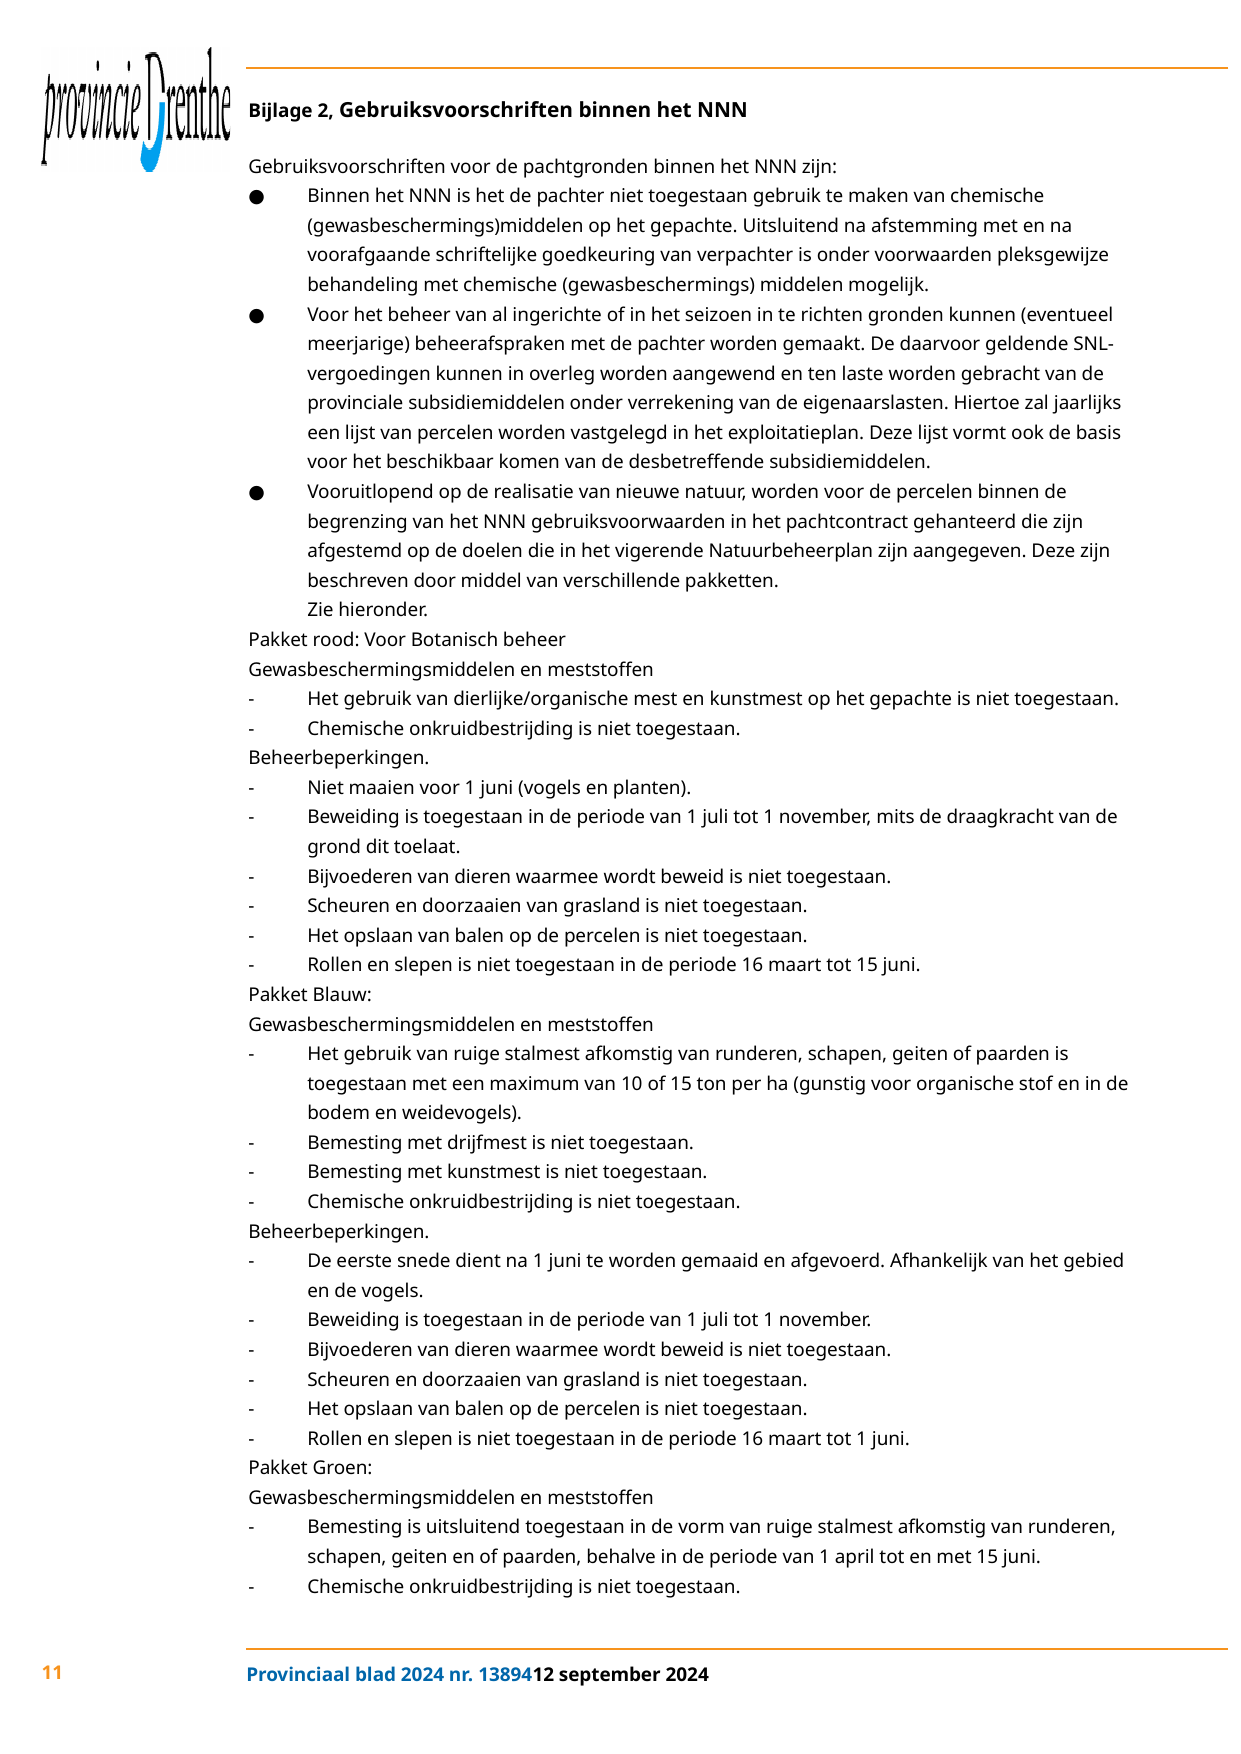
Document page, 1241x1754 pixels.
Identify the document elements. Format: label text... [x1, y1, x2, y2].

list Scheuren en doorzaaien van grasland is niet toegestaan. [248, 1366, 1152, 1392]
text Gewasbeschermingsmiddelen en meststoffen [248, 1484, 1152, 1510]
list Chemische onkruidbestrijding is niet toegestaan. [248, 715, 1152, 741]
list Het gebruik van ruige stalmest afkomstig van runderen, schapen, geiten of paarden is toegestaan met een maximum van 10 of 15 ton per ha (gunstig voor organische stof en in de bodem en weidevogels). [248, 1040, 1152, 1125]
list Bijvoederen van dieren waarmee wordt beweid is niet toegestaan. [248, 1336, 1152, 1362]
list De eerste snede dient na 1 juni te worden gemaaid en afgevoerd. Afhankelijk van het gebied en de vogels. [248, 1247, 1152, 1303]
list Scheuren en doorzaaien van grasland is niet toegestaan. [248, 892, 1152, 918]
text Gewasbeschermingsmiddelen en meststoffen [248, 1011, 1152, 1037]
list Beweiding is toegestaan in de periode van 1 juli tot 1 november. [248, 1307, 1152, 1332]
text Bijlage 2, Gebruiksvoorschriften binnen het NNN [248, 95, 1152, 123]
list Rollen en slepen is niet toegestaan in de periode 16 maart tot 1 juni. [248, 1425, 1152, 1451]
text Beheerbeperkingen. [248, 744, 1152, 770]
list Chemische onkruidbestrijding is niet toegestaan. [248, 1573, 1152, 1599]
text Pakket rood: Voor Botanisch beheer [248, 626, 1152, 652]
text Beheerbeperkingen. [248, 1218, 1152, 1244]
text Gewasbeschermingsmiddelen en meststoffen [248, 656, 1152, 682]
list Het opslaan van balen op de percelen is niet toegestaan. [248, 922, 1152, 948]
text Pakket Blauw: [248, 981, 1152, 1007]
list Bijvoederen van dieren waarmee wordt beweid is niet toegestaan. [248, 863, 1152, 889]
picture [41, 47, 231, 172]
list Bemesting met drijfmest is niet toegestaan. [248, 1129, 1152, 1155]
list Beweiding is toegestaan in de periode van 1 juli tot 1 november, mits de draagkracht van de grond dit toelaat. [248, 804, 1152, 859]
list Chemische onkruidbestrijding is niet toegestaan. [248, 1188, 1152, 1214]
list Zie hieronder. [248, 597, 1152, 622]
list Voor het beheer van al ingerichte of in het seizoen in te richten gronden kunnen (eventueel meerjarige) beheerafspraken met de pachter worden gemaakt. De daarvoor geldende SNL-vergoedingen kunnen in overleg worden aangewend en ten laste worden gebracht van de provinciale subsidiemiddelen onder verrekening van de eigenaarslasten. Hiertoe zal jaarlijks een lijst van percelen worden vastgelegd in het exploitatieplan. Deze lijst vormt ook de basis voor het beschikbaar komen van de desbetreffende subsidiemiddelen. [248, 301, 1152, 474]
list Het gebruik van dierlijke/organische mest en kunstmest op het gepachte is niet toegestaan. [248, 685, 1152, 711]
list Niet maaien voor 1 juni (vogels en planten). [248, 774, 1152, 800]
list Rollen en slepen is niet toegestaan in de periode 16 maart tot 15 juni. [248, 952, 1152, 977]
text Gebruiksvoorschriften voor de pachtgronden binnen het NNN zijn: [248, 153, 1152, 179]
list Bemesting is uitsluitend toegestaan in de vorm van ruige stalmest afkomstig van runderen, schapen, geiten en of paarden, behalve in de periode van 1 april tot en met 15 juni. [248, 1514, 1152, 1569]
list Bemesting met kunstmest is niet toegestaan. [248, 1159, 1152, 1184]
list Vooruitlopend op de realisatie van nieuwe natuur, worden voor de percelen binnen de begrenzing van het NNN gebruiksvoorwaarden in het pachtcontract gehanteerd die zijn afgestemd op de doelen die in het vigerende Natuurbeheerplan zijn aangegeven. Deze zijn beschreven door middel van verschillende pakketten. [248, 478, 1152, 593]
list Het opslaan van balen op de percelen is niet toegestaan. [248, 1395, 1152, 1421]
text Pakket Groen: [248, 1454, 1152, 1480]
list Binnen het NNN is het de pachter niet toegestaan gebruik te maken van chemische (gewasbeschermings)middelen op het gepachte. Uitsluitend na afstemming met en na voorafgaande schriftelijke goedkeuring van verpachter is onder voorwaarden pleksgewijze behandeling met chemische (gewasbeschermings) middelen mogelijk. [248, 182, 1152, 297]
